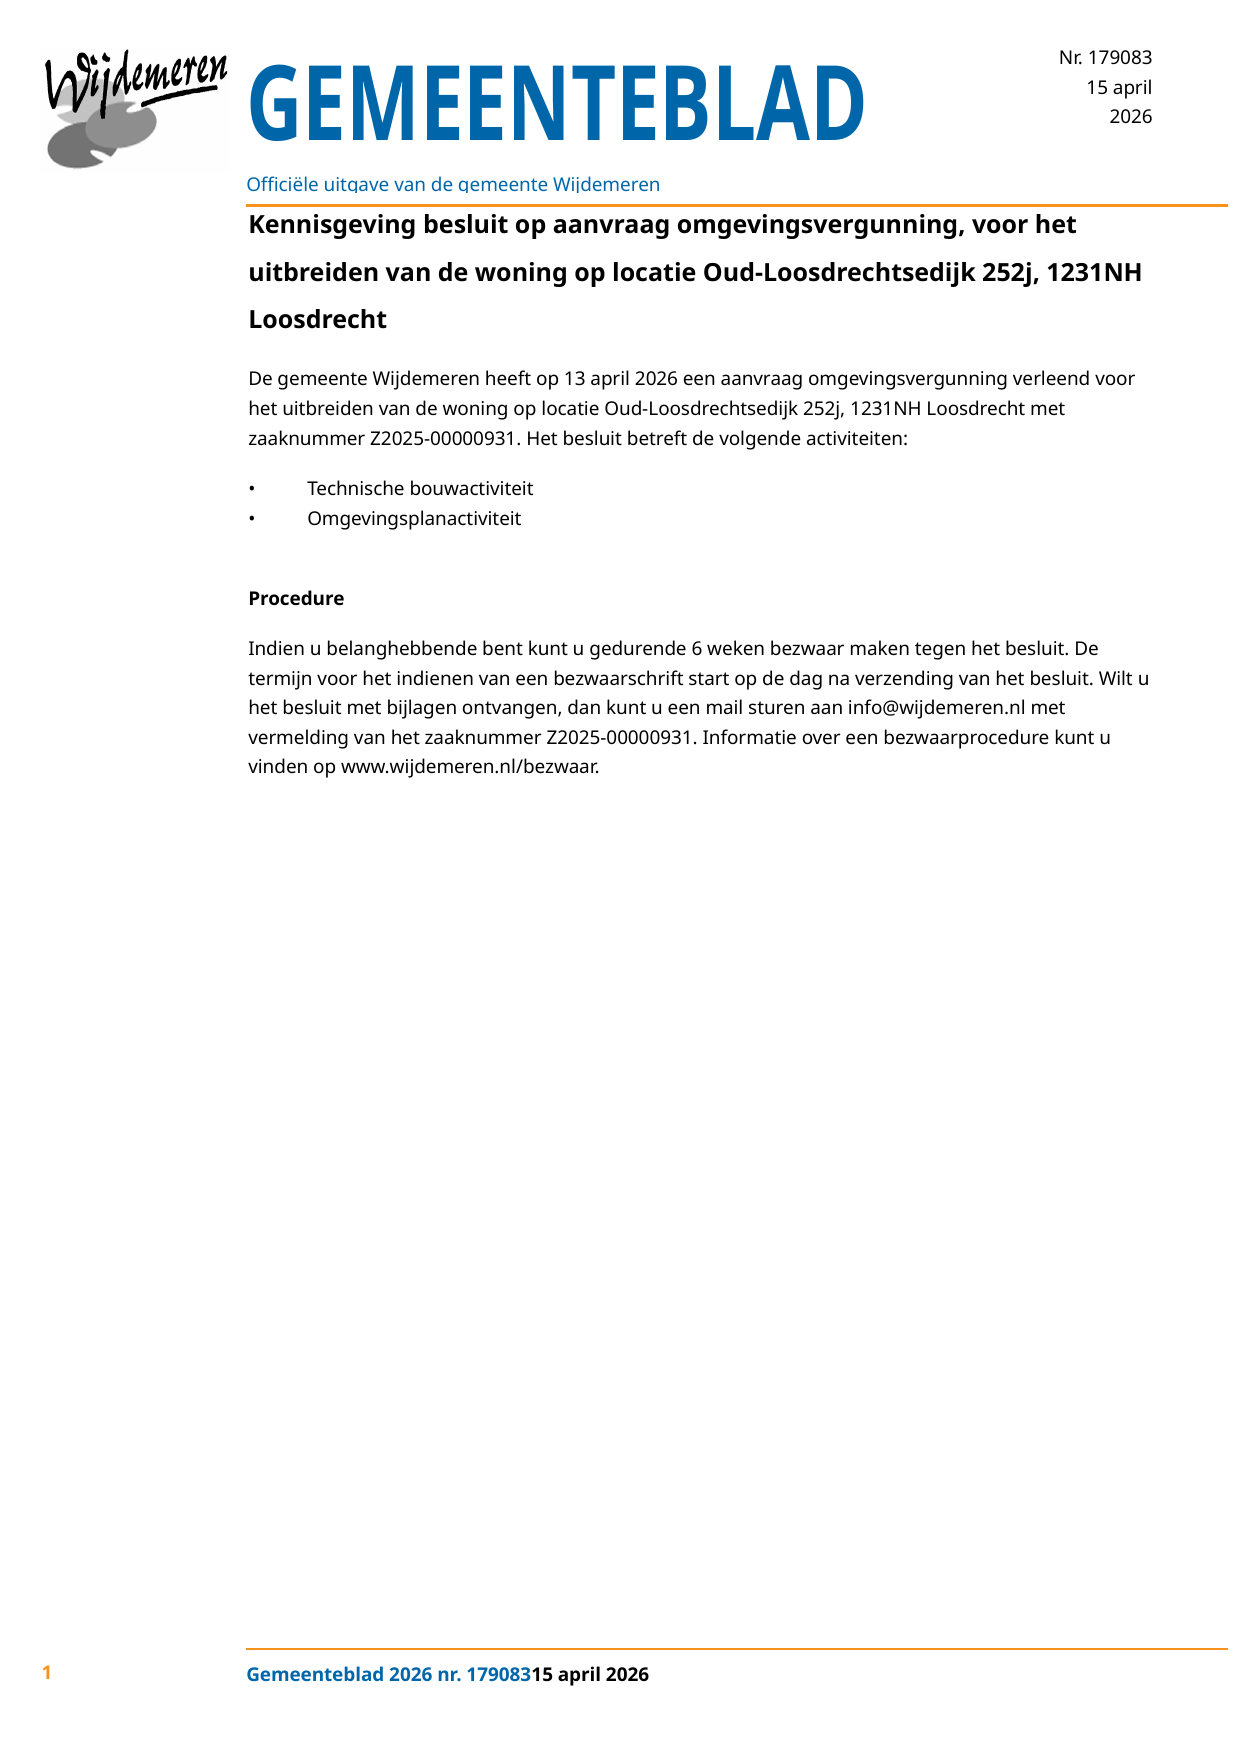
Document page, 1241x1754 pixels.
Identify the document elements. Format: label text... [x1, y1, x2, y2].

picture [41, 47, 231, 172]
list Technische bouwactiviteit [248, 475, 1152, 501]
text De gemeente Wijdemeren heeft op 13 april 2026 een aanvraag omgevingsvergunning verleend voor het uitbreiden van de woning op locatie Oud-Loosdrechtsedijk 252j, 1231NH Loosdrecht met zaaknummer Z2025-00000931. Het besluit betreft de volgende activiteiten: [248, 366, 1152, 450]
text Indien u belanghebbende bent kunt u gedurende 6 weken bezwaar maken tegen het besluit. De termijn voor het indienen van een bezwaarschrift start op de dag na verzending van het besluit. Wilt u het besluit met bijlagen ontvangen, dan kunt u een mail sturen aan info@wijdemeren.nl met vermelding van het zaaknummer Z2025-00000931. Informatie over een bezwaarprocedure kunt u vinden op www.wijdemeren.nl/bezwaar. [248, 635, 1152, 779]
list Omgevingsplanactiviteit [248, 505, 1152, 530]
text Kennisgeving besluit op aanvraag omgevingsvergunning, voor het uitbreiden van de woning op locatie Oud-Loosdrechtsedijk 252j, 1231NH Loosdrecht [248, 207, 1152, 336]
text Procedure [248, 585, 1152, 610]
